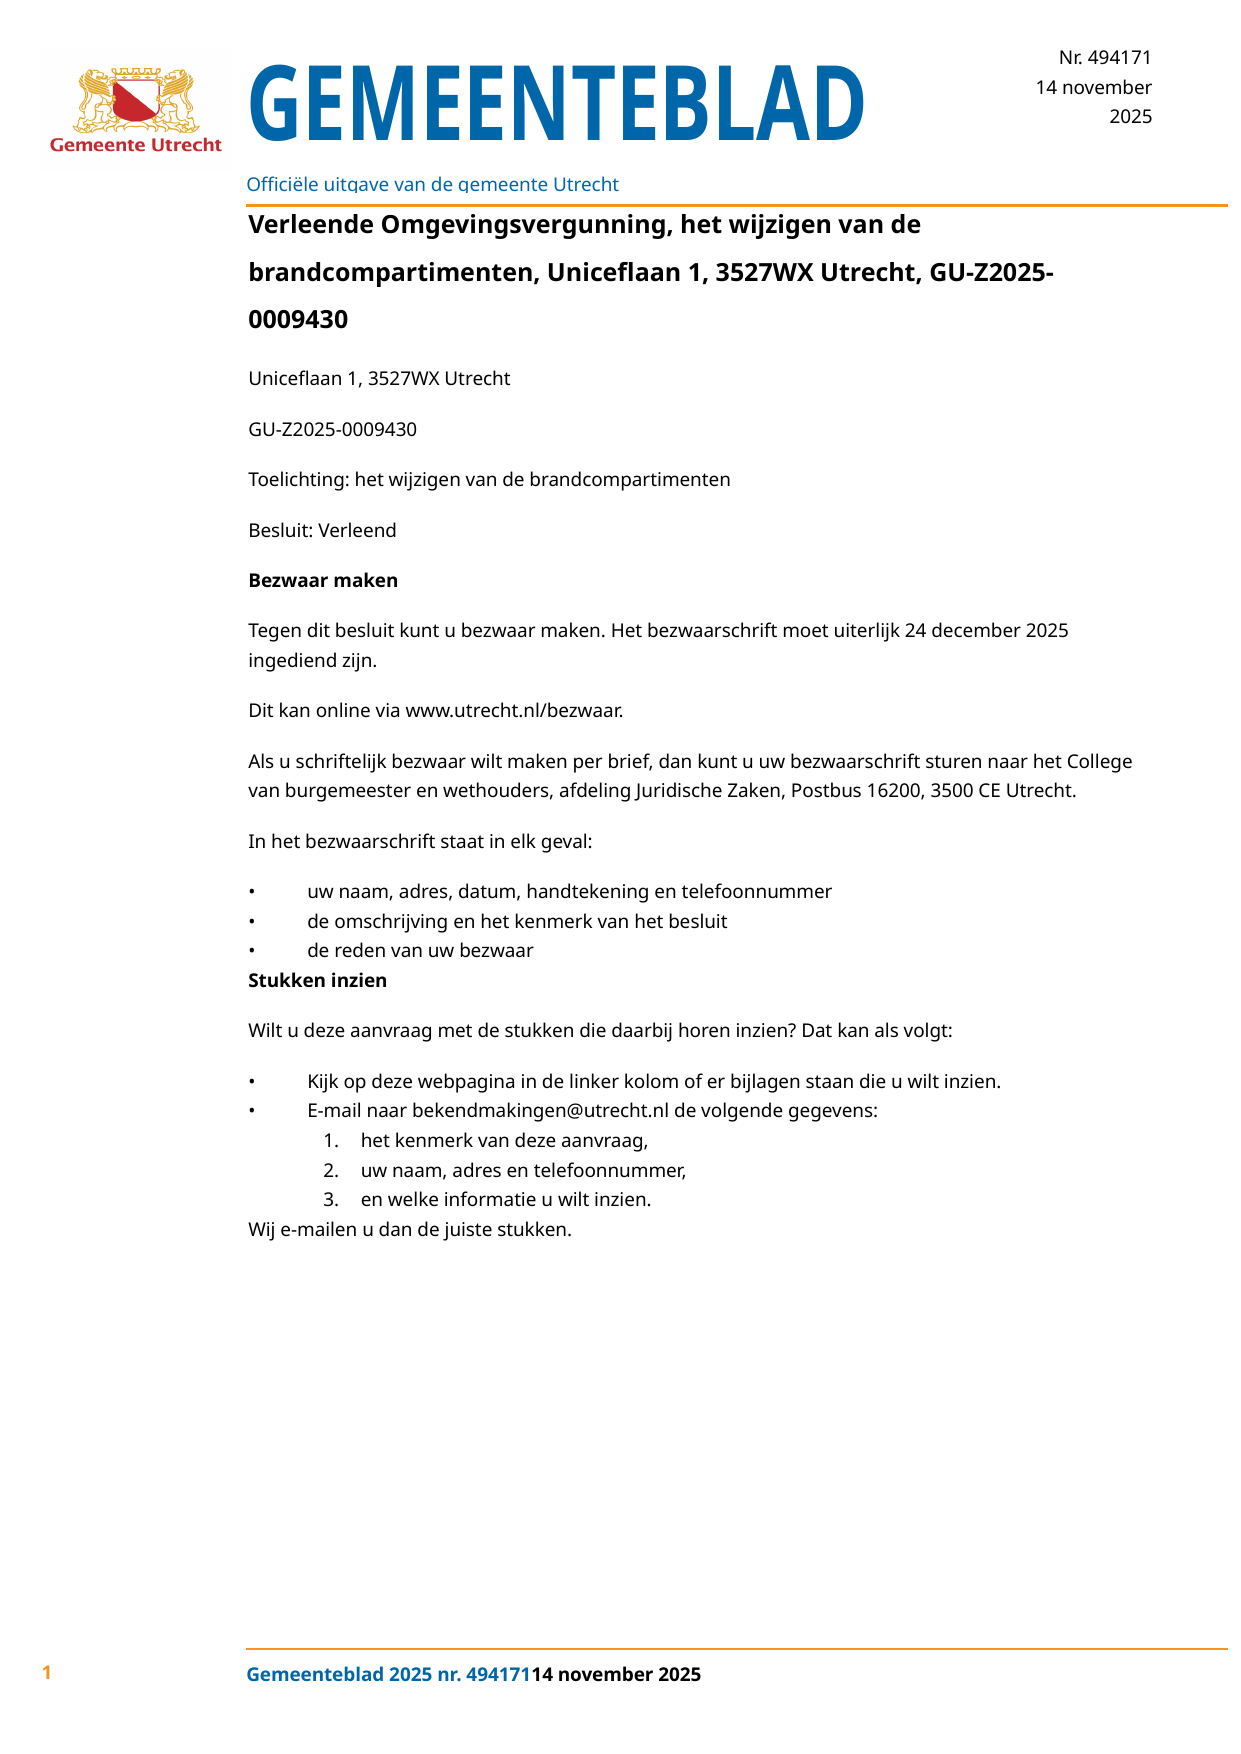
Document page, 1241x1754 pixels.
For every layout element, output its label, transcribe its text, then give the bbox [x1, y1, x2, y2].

list de omschrijving en het kenmerk van het besluit [248, 908, 1152, 934]
text Toelichting: het wijzigen van de brandcompartimenten [248, 466, 1152, 492]
text Wilt u deze aanvraag met de stukken die daarbij horen inzien? Dat kan als volgt: [248, 1018, 1152, 1043]
list en welke informatie u wilt inzien. [323, 1186, 1152, 1212]
list het kenmerk van deze aanvraag, [323, 1127, 1152, 1153]
text Besluit: Verleend [248, 517, 1152, 542]
list uw naam, adres en telefoonnummer, [323, 1157, 1152, 1182]
text Als u schriftelijk bezwaar wilt maken per brief, dan kunt u uw bezwaarschrift sturen naar het College van burgemeester en wethouders, afdeling Juridische Zaken, Postbus 16200, 3500 CE Utrecht. [248, 748, 1152, 803]
text Dit kan online via www.utrecht.nl/bezwaar. [248, 698, 1152, 723]
list uw naam, adres, datum, handtekening en telefoonnummer [248, 878, 1152, 904]
text Verleende Omgevingsvergunning, het wijzigen van de brandcompartimenten, Uniceflaan 1, 3527WX Utrecht, GU-Z2025-0009430 [248, 207, 1152, 336]
list Kijk op deze webpagina in de linker kolom of er bijlagen staan die u wilt inzien. [248, 1068, 1152, 1094]
text Uniceflaan 1, 3527WX Utrecht [248, 366, 1152, 391]
text Stukken inzien [248, 967, 1152, 993]
list de reden van uw bezwaar [248, 938, 1152, 963]
text Bezwaar maken [248, 567, 1152, 593]
text Tegen dit besluit kunt u bezwaar maken. Het bezwaarschrift moet uiterlijk 24 december 2025 ingediend zijn. [248, 618, 1152, 673]
text GU-Z2025-0009430 [248, 416, 1152, 442]
list E-mail naar bekendmakingen@utrecht.nl de volgende gegevens: [248, 1098, 1152, 1123]
text Wij e-mailen u dan de juiste stukken. [248, 1216, 1152, 1242]
picture [41, 47, 231, 172]
text In het bezwaarschrift staat in elk geval: [248, 828, 1152, 854]
